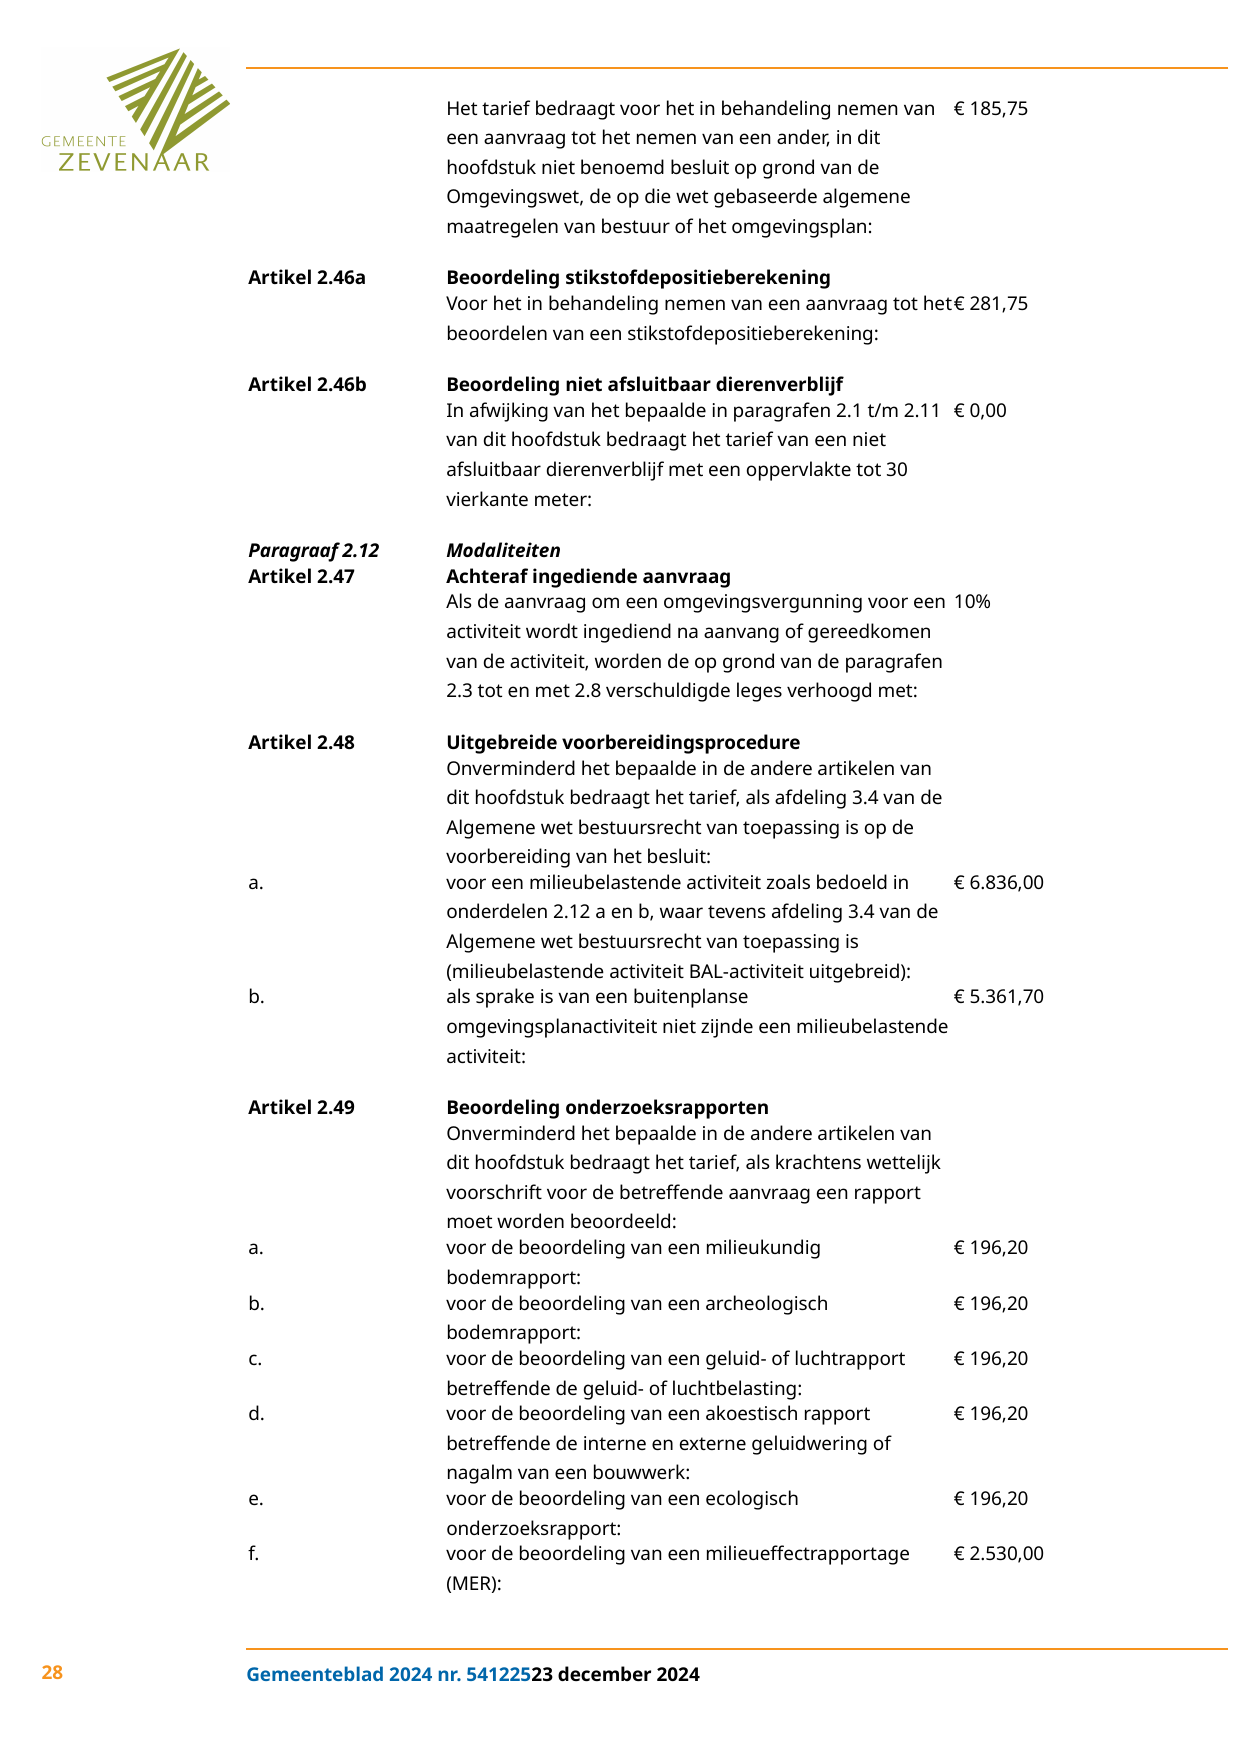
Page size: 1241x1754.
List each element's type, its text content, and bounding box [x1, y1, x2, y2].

table_cell [954, 346, 1152, 371]
table_cell [954, 729, 1152, 755]
table_cell Beoordeling stikstofdepositieberekening [446, 265, 954, 290]
table_cell [446, 239, 954, 264]
table_cell b. [248, 1290, 446, 1345]
table_cell [248, 589, 446, 703]
table_cell Onverminderd het bepaalde in de andere artikelen van dit hoofdstuk bedraagt het tarief, als krachtens wettelijk voorschrift voor de betreffende aanvraag een rapport moet worden beoordeeld: [446, 1120, 954, 1234]
table_cell [446, 346, 954, 371]
table_cell [248, 1120, 446, 1234]
table_cell Artikel 2.48 [248, 729, 446, 755]
table_cell [446, 1069, 954, 1094]
table_cell [248, 346, 446, 371]
table_cell In afwijking van het bepaalde in paragrafen 2.1 t/m 2.11 van dit hoofdstuk bedraagt het tarief van een niet afsluitbaar dierenverblijf met een oppervlakte tot 30 vierkante meter: [446, 397, 954, 512]
table_cell [954, 1094, 1152, 1120]
table_cell [446, 703, 954, 729]
table_cell Onverminderd het bepaalde in de andere artikelen van dit hoofdstuk bedraagt het tarief, als afdeling 3.4 van de Algemene wet bestuursrecht van toepassing is op de voorbereiding van het besluit: [446, 755, 954, 869]
table_cell [954, 563, 1152, 589]
table_cell € 281,75 [954, 290, 1152, 346]
table_cell Beoordeling niet afsluitbaar dierenverblijf [446, 371, 954, 397]
table_cell Achteraf ingediende aanvraag [446, 563, 954, 589]
table_cell [248, 239, 446, 264]
table_cell € 6.836,00 [954, 869, 1152, 984]
table_cell voor de beoordeling van een geluid- of luchtrapport betreffende de geluid- of luchtbelasting: [446, 1345, 954, 1400]
table_cell [248, 95, 446, 239]
table_cell [954, 239, 1152, 264]
table_cell € 196,20 [954, 1290, 1152, 1345]
table_cell € 196,20 [954, 1235, 1152, 1290]
table_cell [954, 371, 1152, 397]
table_cell [248, 290, 446, 346]
table_cell voor een milieubelastende activiteit zoals bedoeld in onderdelen 2.12 a en b, waar tevens afdeling 3.4 van de Algemene wet bestuursrecht van toepassing is (milieubelastende activiteit BAL-activiteit uitgebreid): [446, 869, 954, 984]
table_cell € 196,20 [954, 1400, 1152, 1485]
table_cell [954, 703, 1152, 729]
table_cell Artikel 2.46a [248, 265, 446, 290]
table_cell € 0,00 [954, 397, 1152, 512]
table_cell 10% [954, 589, 1152, 703]
table_cell als sprake is van een buitenplanse omgevingsplanactiviteit niet zijnde een milieubelastende activiteit: [446, 984, 954, 1068]
table_cell voor de beoordeling van een akoestisch rapport betreffende de interne en externe geluidwering of nagalm van een bouwwerk: [446, 1400, 954, 1485]
table_cell voor de beoordeling van een ecologisch onderzoeksrapport: [446, 1485, 954, 1541]
table_cell Artikel 2.49 [248, 1094, 446, 1120]
table_cell € 2.530,00 [954, 1541, 1152, 1596]
table_cell € 5.361,70 [954, 984, 1152, 1068]
table_cell [248, 397, 446, 512]
table_cell Paragraaf 2.12 [248, 537, 446, 563]
table_cell [248, 1069, 446, 1094]
table_cell b. [248, 984, 446, 1068]
table_cell € 196,20 [954, 1485, 1152, 1541]
table_cell [954, 512, 1152, 537]
table_cell [248, 755, 446, 869]
table_cell Artikel 2.47 [248, 563, 446, 589]
table_cell [954, 265, 1152, 290]
table_cell Beoordeling onderzoeksrapporten [446, 1094, 954, 1120]
table_cell voor de beoordeling van een milieueffectrapportage (MER): [446, 1541, 954, 1596]
table_cell f. [248, 1541, 446, 1596]
table_cell e. [248, 1485, 446, 1541]
table_cell € 185,75 [954, 95, 1152, 239]
table_cell [954, 755, 1152, 869]
table_cell Het tarief bedraagt voor het in behandeling nemen van een aanvraag tot het nemen van een ander, in dit hoofdstuk niet benoemd besluit op grond van de Omgevingswet, de op die wet gebaseerde algemene maatregelen van bestuur of het omgevingsplan: [446, 95, 954, 239]
table_cell Uitgebreide voorbereidingsprocedure [446, 729, 954, 755]
picture [41, 47, 231, 172]
table_cell a. [248, 1235, 446, 1290]
table_cell c. [248, 1345, 446, 1400]
table_cell a. [248, 869, 446, 984]
table_cell voor de beoordeling van een milieukundig bodemrapport: [446, 1235, 954, 1290]
table_cell [446, 512, 954, 537]
table_cell [954, 537, 1152, 563]
table_cell [248, 512, 446, 537]
table_cell Artikel 2.46b [248, 371, 446, 397]
table_cell voor de beoordeling van een archeologisch bodemrapport: [446, 1290, 954, 1345]
table_cell Als de aanvraag om een omgevingsvergunning voor een activiteit wordt ingediend na aanvang of gereedkomen van de activiteit, worden de op grond van de paragrafen 2.3 tot en met 2.8 verschuldigde leges verhoogd met: [446, 589, 954, 703]
table_cell [954, 1120, 1152, 1234]
table_cell d. [248, 1400, 446, 1485]
table_cell Modaliteiten [446, 537, 954, 563]
table_cell € 196,20 [954, 1345, 1152, 1400]
table_cell Voor het in behandeling nemen van een aanvraag tot het beoordelen van een stikstofdepositieberekening: [446, 290, 954, 346]
table_cell [954, 1069, 1152, 1094]
table_cell [248, 703, 446, 729]
